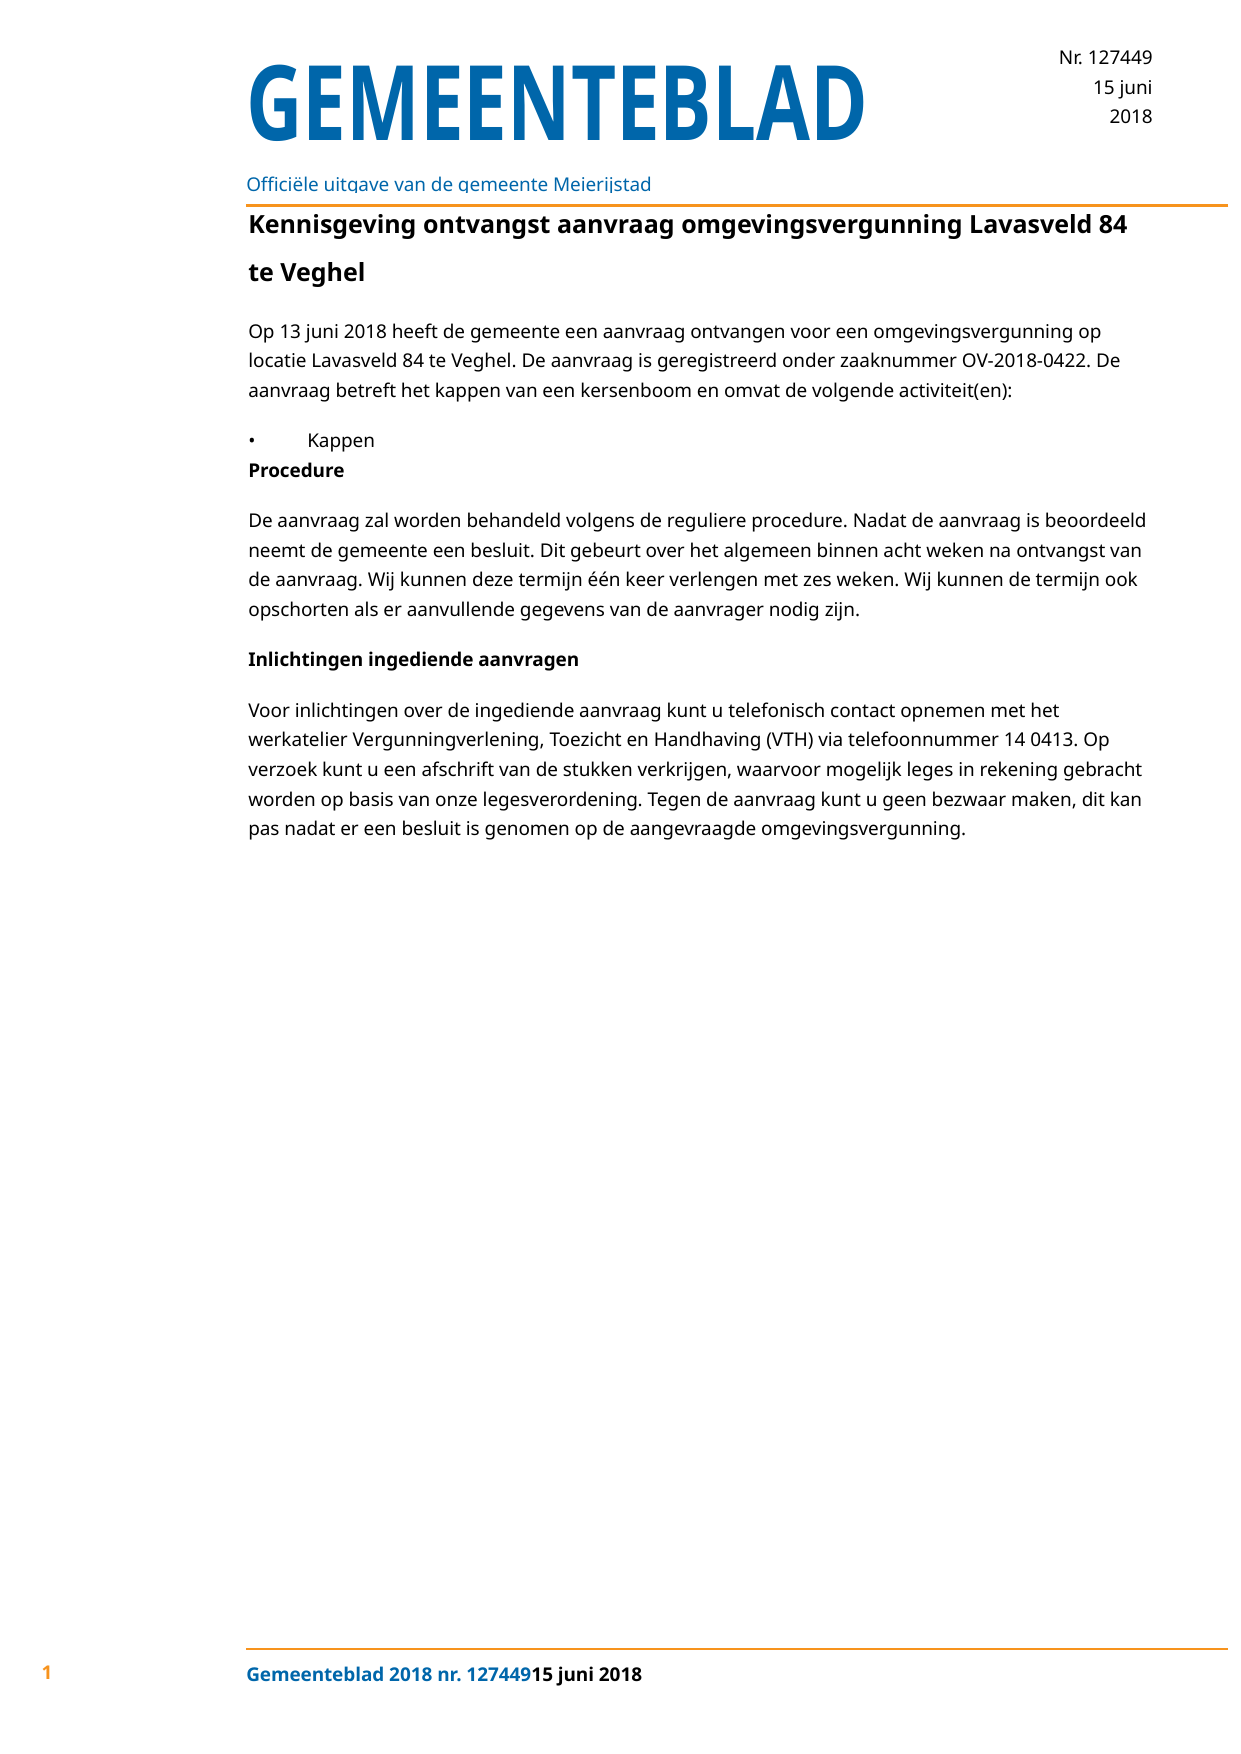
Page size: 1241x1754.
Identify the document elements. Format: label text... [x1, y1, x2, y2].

list Kappen [248, 427, 1152, 453]
text Op 13 juni 2018 heeft de gemeente een aanvraag ontvangen voor een omgevingsvergunning op locatie Lavasveld 84 te Veghel. De aanvraag is geregistreerd onder zaaknummer OV-2018-0422. De aanvraag betreft het kappen van een kersenboom en omvat de volgende activiteit(en): [248, 318, 1152, 403]
text De aanvraag zal worden behandeld volgens de reguliere procedure. Nadat de aanvraag is beoordeeld neemt de gemeente een besluit. Dit gebeurt over het algemeen binnen acht weken na ontvangst van de aanvraag. Wij kunnen deze termijn één keer verlengen met zes weken. Wij kunnen de termijn ook opschorten als er aanvullende gegevens van de aanvrager nodig zijn. [248, 507, 1152, 622]
text Inlichtingen ingediende aanvragen [248, 647, 1152, 672]
text Procedure [248, 457, 1152, 483]
text Voor inlichtingen over de ingediende aanvraag kunt u telefonisch contact opnemen met het werkatelier Vergunningverlening, Toezicht en Handhaving (VTH) via telefoonnummer 14 0413. Op verzoek kunt u een afschrift van de stukken verkrijgen, waarvoor mogelijk leges in rekening gebracht worden op basis van onze legesverordening. Tegen de aanvraag kunt u geen bezwaar maken, dit kan pas nadat er een besluit is genomen op de aangevraagde omgevingsvergunning. [248, 697, 1152, 841]
picture [41, 47, 231, 172]
text Kennisgeving ontvangst aanvraag omgevingsvergunning Lavasveld 84 te Veghel [248, 207, 1152, 288]
